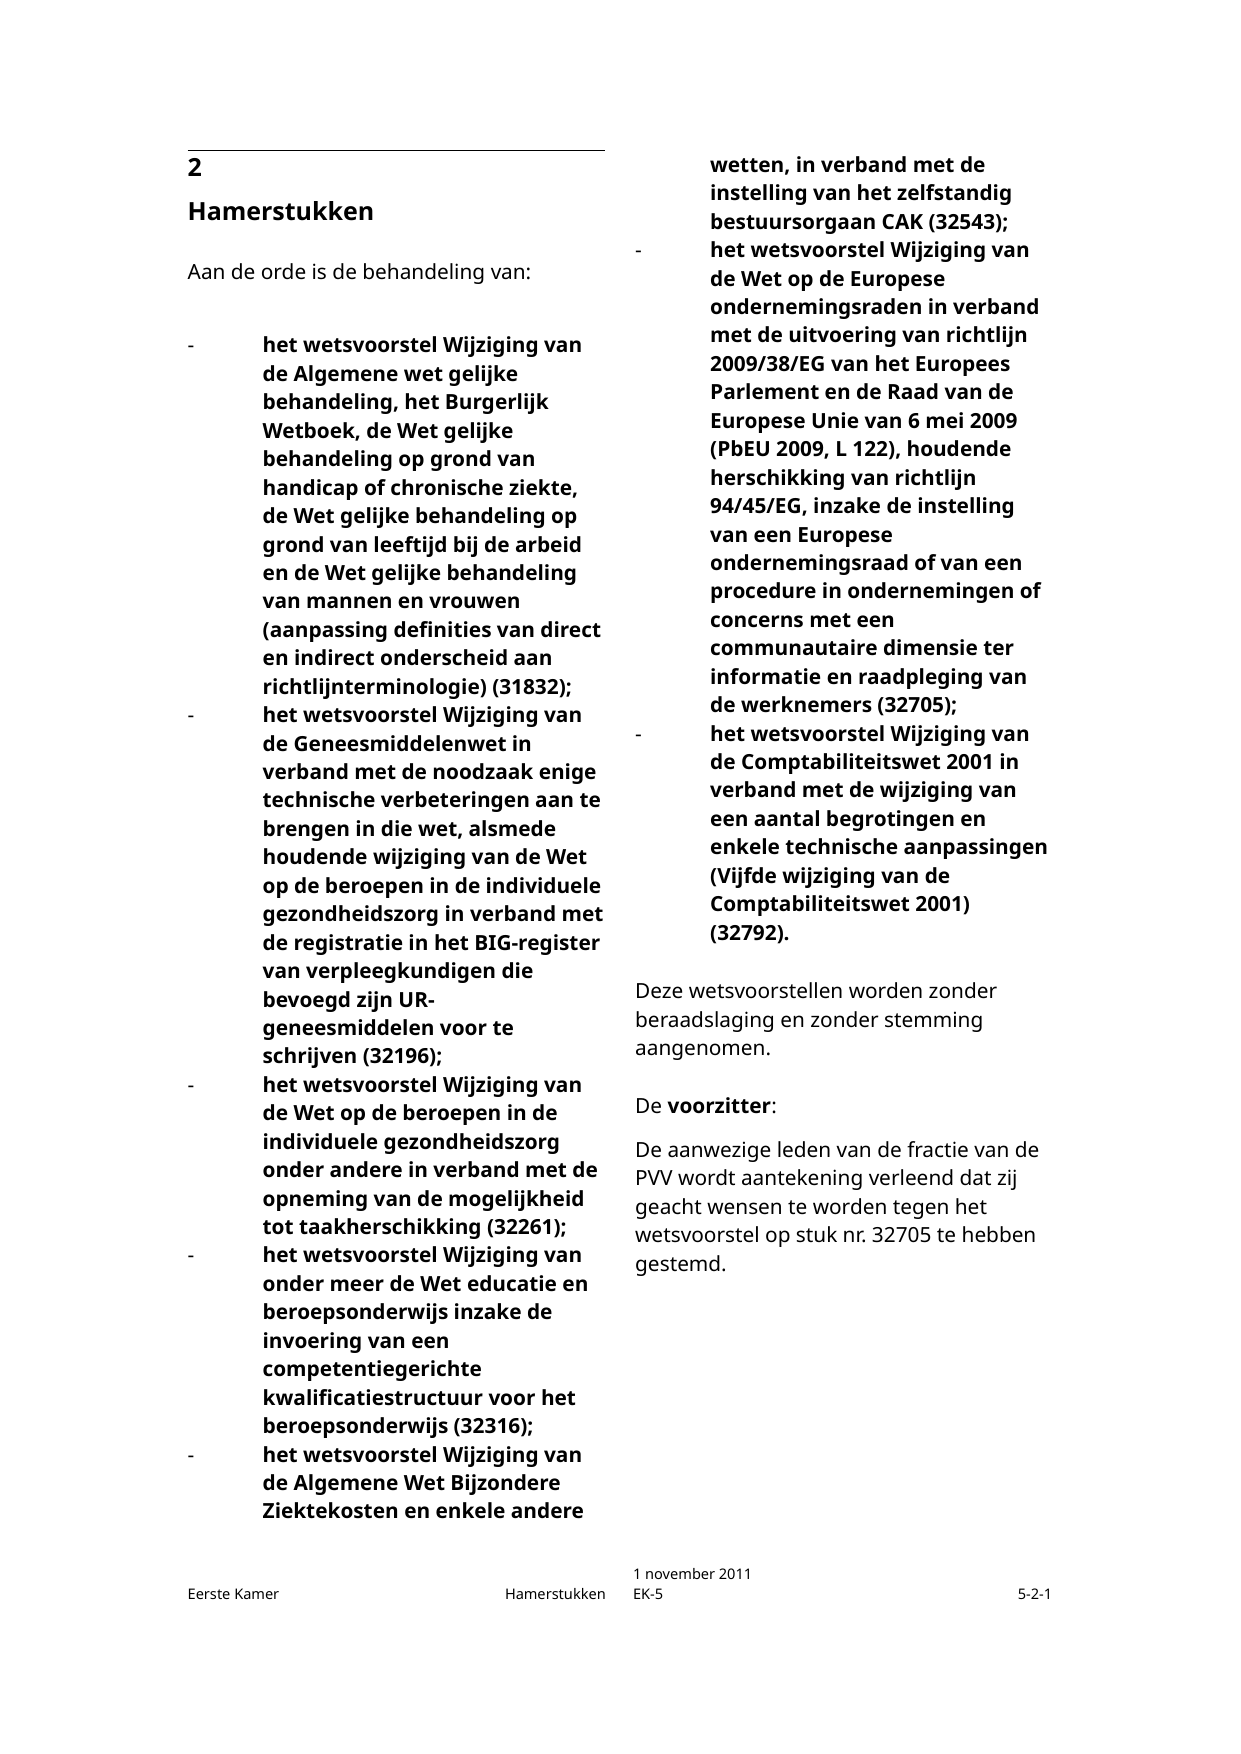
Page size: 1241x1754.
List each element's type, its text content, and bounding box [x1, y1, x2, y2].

text 2 [187, 151, 605, 184]
text De voorzitter: [635, 1092, 1053, 1120]
list het wetsvoorstel Wijziging van de Wet op de Europese ondernemingsraden in verband met de uitvoering van richtlijn 2009/38/EG van het Europees Parlement en de Raad van de Europese Unie van 6 mei 2009 (PbEU 2009, L 122), houdende herschikking van richtlijn 94/45/EG, inzake de instelling van een Europese ondernemingsraad of van een procedure in ondernemingen of concerns met een communautaire dimensie ter informatie en raadpleging van de werknemers (32705); [635, 235, 1053, 719]
list het wetsvoorstel Wijziging van de Wet op de beroepen in de individuele gezondheidszorg onder andere in verband met de opneming van de mogelijkheid tot taakherschikking (32261); [187, 1070, 605, 1241]
text De aanwezige leden van de fractie van de PVV wordt aantekening verleend dat zij geacht wensen te worden tegen het wetsvoorstel op stuk nr. 32705 te hebben gestemd. [635, 1135, 1053, 1277]
list wetten, in verband met de instelling van het zelfstandig bestuursorgaan CAK (32543); [635, 150, 1053, 235]
list het wetsvoorstel Wijziging van onder meer de Wet educatie en beroepsonderwijs inzake de invoering van een competentiegerichte kwalificatiestructuur voor het beroepsonderwijs (32316); [187, 1241, 605, 1440]
list het wetsvoorstel Wijziging van de Geneesmiddelenwet in verband met de noodzaak enige technische verbeteringen aan te brengen in die wet, alsmede houdende wijziging van de Wet op de beroepen in de individuele gezondheidszorg in verband met de registratie in het BIG-register van verpleegkundigen die bevoegd zijn UR-geneesmiddelen voor te schrijven (32196); [187, 700, 605, 1070]
list het wetsvoorstel Wijziging van de Comptabiliteitswet 2001 in verband met de wijziging van een aantal begrotingen en enkele technische aanpassingen (Vijfde wijziging van de Comptabiliteitswet 2001) (32792). [635, 719, 1053, 946]
list het wetsvoorstel Wijziging van de Algemene Wet Bijzondere Ziektekosten en enkele andere [187, 1440, 605, 1525]
text Hamerstukken [187, 193, 605, 227]
text Aan de orde is de behandeling van: [187, 257, 605, 286]
text Deze wetsvoorstellen worden zonder beraadslaging en zonder stemming aangenomen. [635, 976, 1053, 1062]
list het wetsvoorstel Wijziging van de Algemene wet gelijke behandeling, het Burgerlijk Wetboek, de Wet gelijke behandeling op grond van handicap of chronische ziekte, de Wet gelijke behandeling op grond van leeftijd bij de arbeid en de Wet gelijke behandeling van mannen en vrouwen (aanpassing definities van direct en indirect onderscheid aan richtlijnterminologie) (31832); [187, 331, 605, 700]
